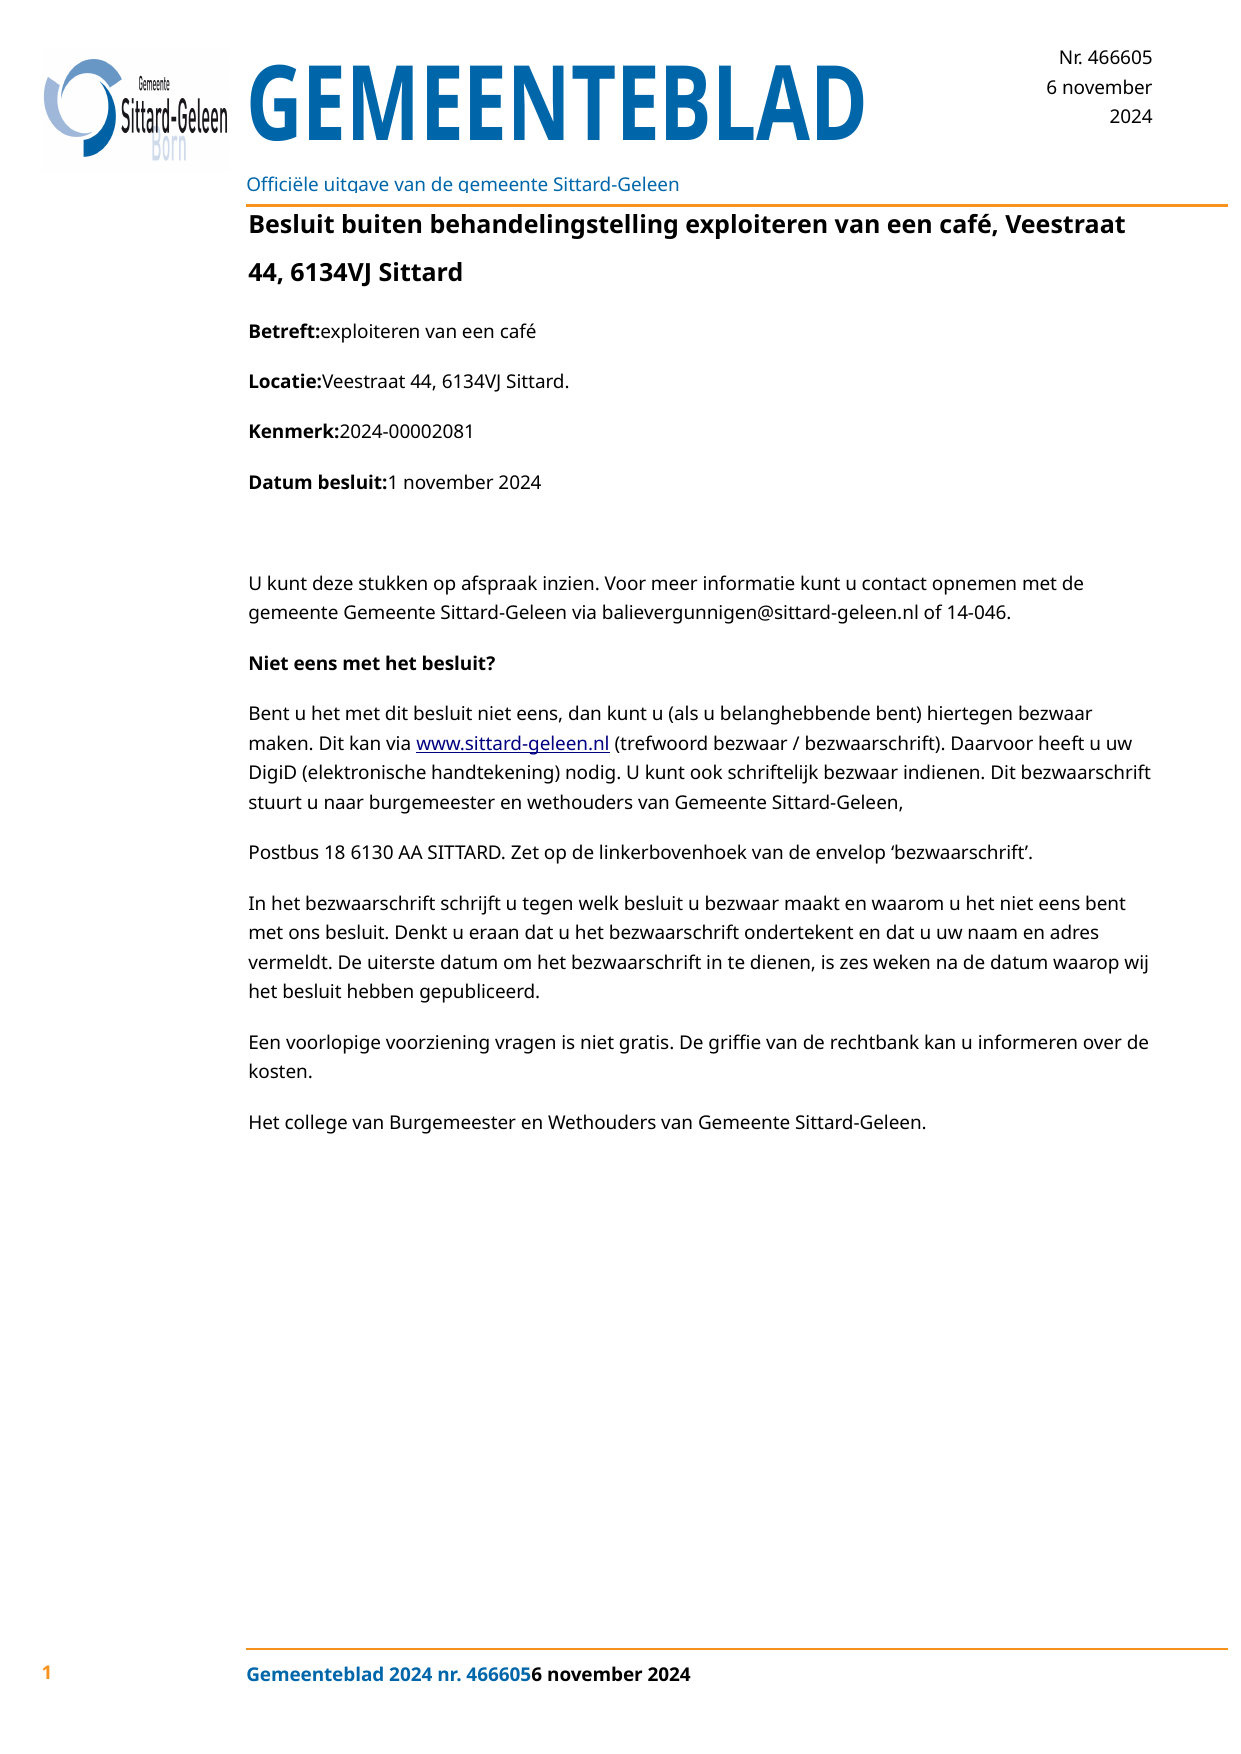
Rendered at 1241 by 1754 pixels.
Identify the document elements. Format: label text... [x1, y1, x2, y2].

text Kenmerk:2024-00002081 [248, 419, 1152, 444]
text Niet eens met het besluit? [248, 650, 1152, 676]
text U kunt deze stukken op afspraak inzien. Voor meer informatie kunt u contact opnemen met de gemeente Gemeente Sittard-Geleen via balievergunnigen@sittard-geleen.nl of 14-046. [248, 570, 1152, 625]
text Betreft:exploiteren van een café [248, 318, 1152, 344]
text Besluit buiten behandelingstelling exploiteren van een café, Veestraat 44, 6134VJ Sittard [248, 207, 1152, 288]
text Bent u het met dit besluit niet eens, dan kunt u (als u belanghebbende bent) hiertegen bezwaar maken. Dit kan via www.sittard-geleen.nl (trefwoord bezwaar / bezwaarschrift). Daarvoor heeft u uw DigiD (elektronische handtekening) nodig. U kunt ook schriftelijk bezwaar indienen. Dit bezwaarschrift stuurt u naar burgemeester en wethouders van Gemeente Sittard-Geleen, [248, 700, 1152, 815]
picture [41, 47, 231, 172]
text In het bezwaarschrift schrijft u tegen welk besluit u bezwaar maakt en waarom u het niet eens bent met ons besluit. Denkt u eraan dat u het bezwaarschrift ondertekent en dat u uw naam en adres vermeldt. De uiterste datum om het bezwaarschrift in te dienen, is zes weken na de datum waarop wij het besluit hebben gepubliceerd. [248, 890, 1152, 1004]
text Postbus 18 6130 AA SITTARD. Zet op de linkerbovenhoek van de envelop ‘bezwaarschrift’. [248, 839, 1152, 865]
text Een voorlopige voorziening vragen is niet gratis. De griffie van de rechtbank kan u informeren over de kosten. [248, 1029, 1152, 1084]
text Locatie:Veestraat 44, 6134VJ Sittard. [248, 368, 1152, 394]
text Het college van Burgemeester en Wethouders van Gemeente Sittard-Geleen. [248, 1109, 1152, 1135]
text Datum besluit:1 november 2024 [248, 469, 1152, 495]
